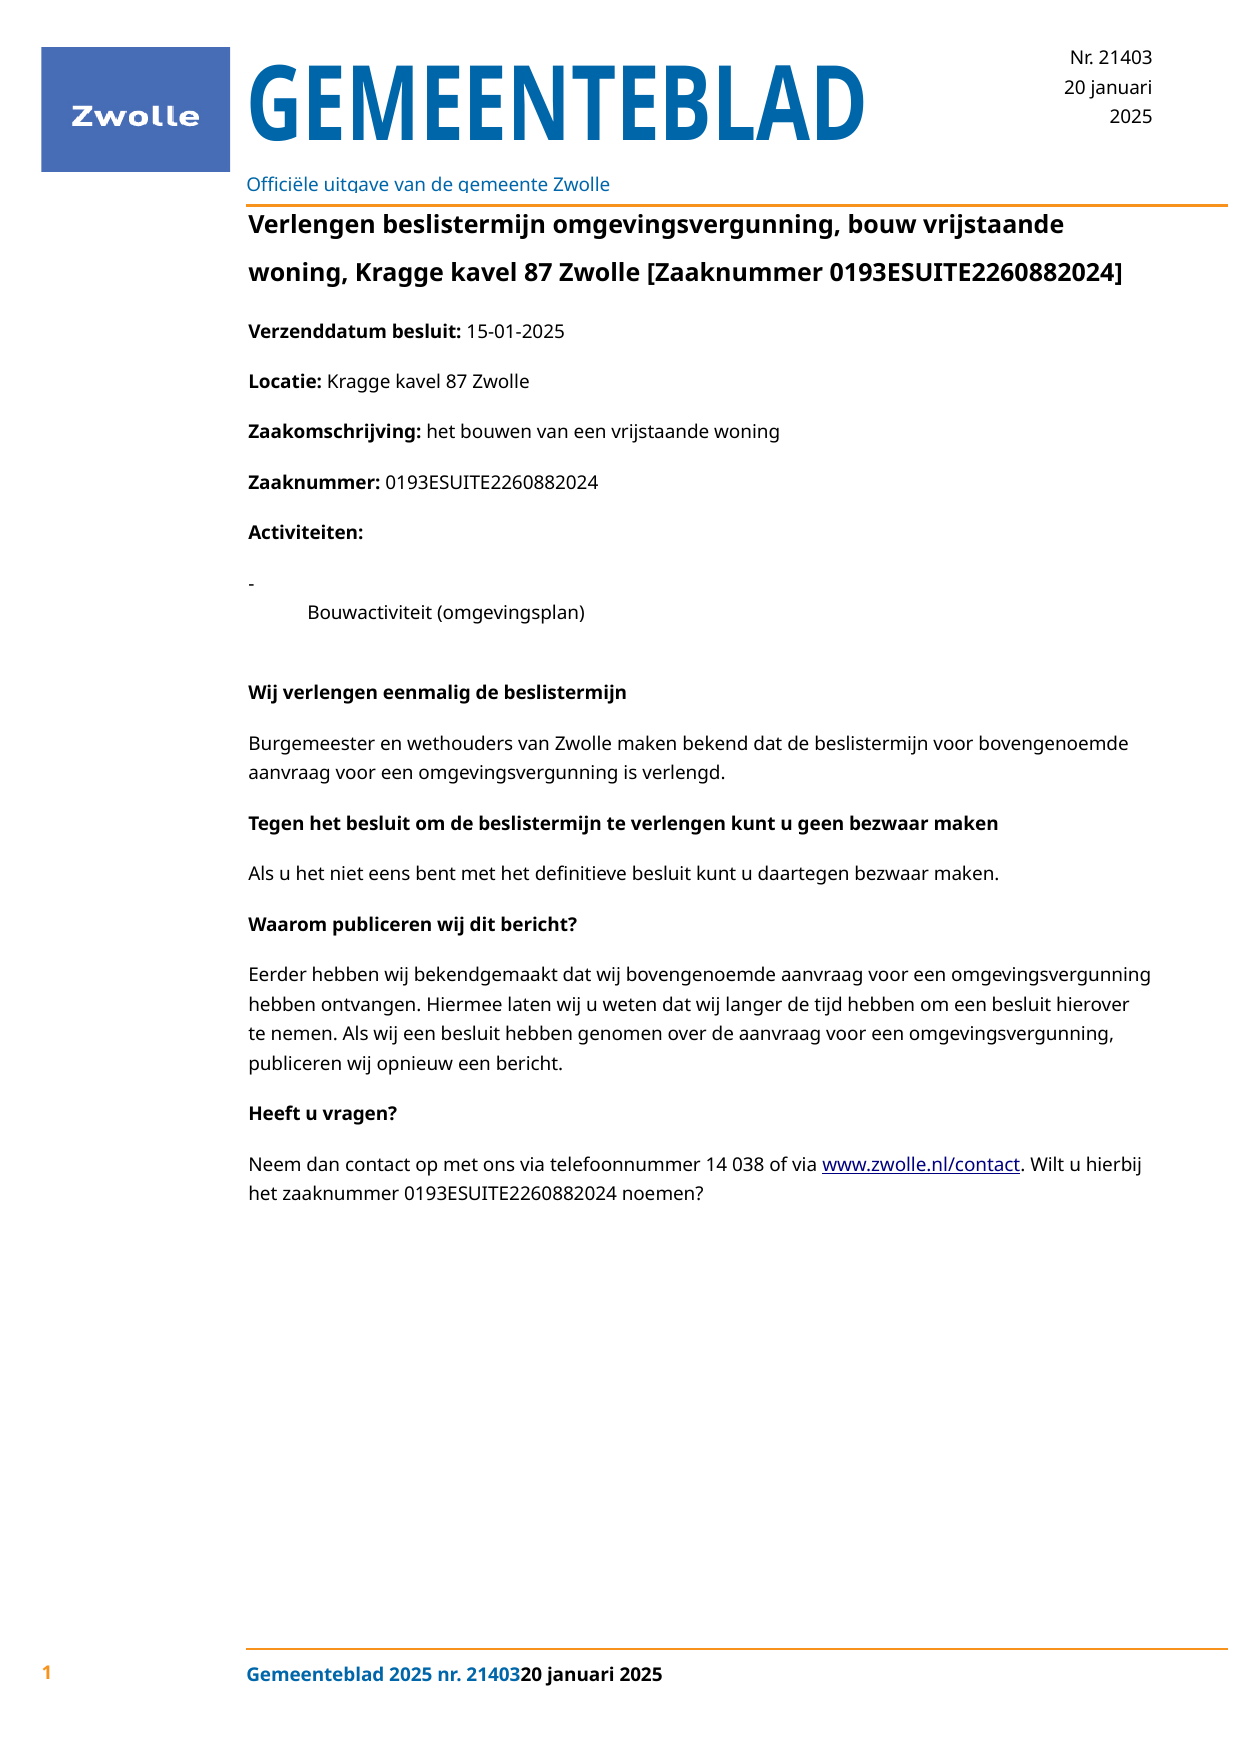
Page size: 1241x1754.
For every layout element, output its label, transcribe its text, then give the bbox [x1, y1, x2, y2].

text Zaakomschrijving: het bouwen van een vrijstaande woning [248, 419, 1152, 444]
text Zaaknummer: 0193ESUITE2260882024 [248, 469, 1152, 495]
text Verlengen beslistermijn omgevingsvergunning, bouw vrijstaande woning, Kragge kavel 87 Zwolle [Zaaknummer 0193ESUITE2260882024] [248, 207, 1152, 288]
text Locatie: Kragge kavel 87 Zwolle [248, 368, 1152, 394]
text Waarom publiceren wij dit bericht? [248, 911, 1152, 937]
picture [41, 47, 231, 172]
text Burgemeester en wethouders van Zwolle maken bekend dat de beslistermijn voor bovengenoemde aanvraag voor een omgevingsvergunning is verlengd. [248, 730, 1152, 785]
text Eerder hebben wij bekendgemaakt dat wij bovengenoemde aanvraag voor een omgevingsvergunning hebben ontvangen. Hiermee laten wij u weten dat wij langer de tijd hebben om een besluit hierover te nemen. Als wij een besluit hebben genomen over de aanvraag voor een omgevingsvergunning, publiceren wij opnieuw een bericht. [248, 961, 1152, 1076]
text Wij verlengen eenmalig de beslistermijn [248, 679, 1152, 705]
text Verzenddatum besluit: 15-01-2025 [248, 318, 1152, 344]
text Activiteiten: [248, 519, 1152, 545]
text Neem dan contact op met ons via telefoonnummer 14 038 of via www.zwolle.nl/contact. Wilt u hierbij het zaaknummer 0193ESUITE2260882024 noemen? [248, 1151, 1152, 1206]
text Heeft u vragen? [248, 1100, 1152, 1126]
text Als u het niet eens bent met het definitieve besluit kunt u daartegen bezwaar maken. [248, 860, 1152, 886]
text Tegen het besluit om de beslistermijn te verlengen kunt u geen bezwaar maken [248, 810, 1152, 836]
list Bouwactiviteit (omgevingsplan) [248, 599, 1152, 625]
